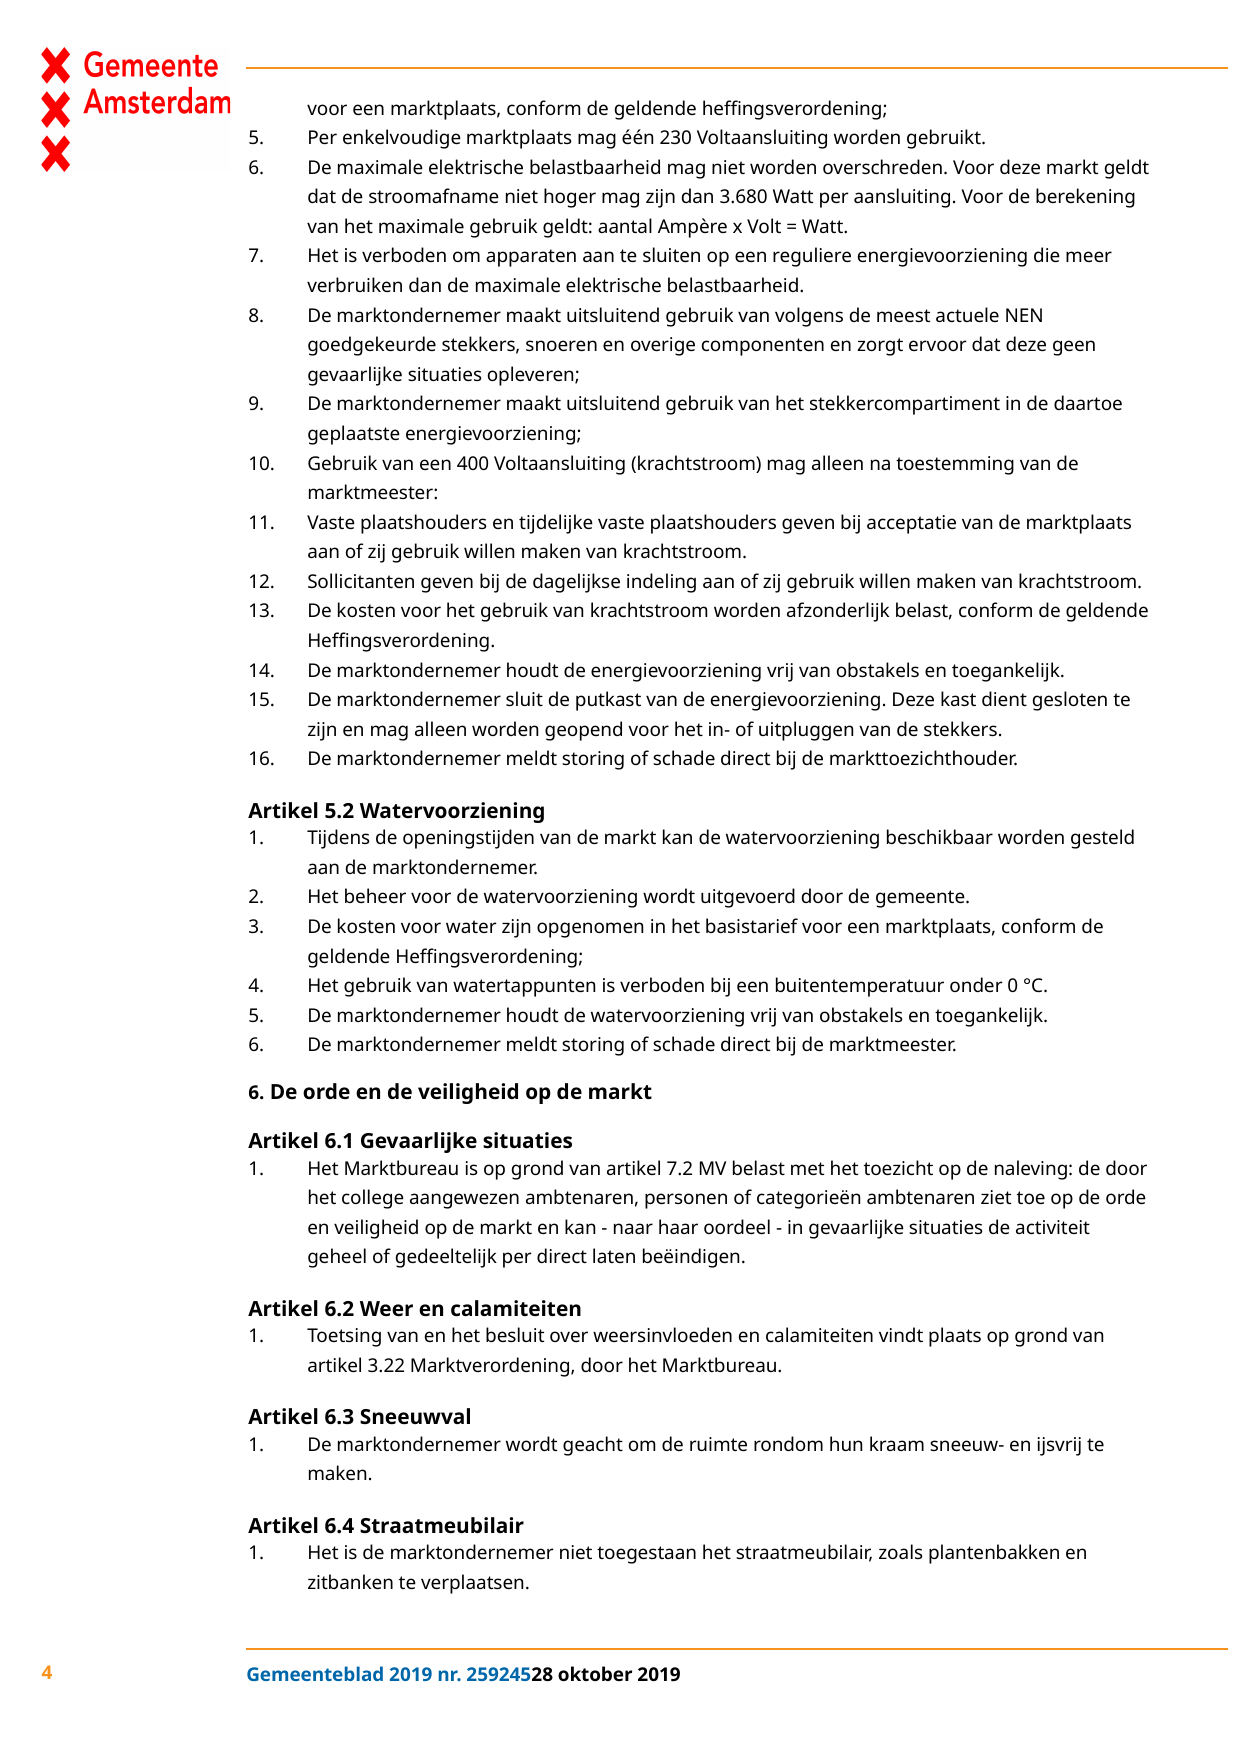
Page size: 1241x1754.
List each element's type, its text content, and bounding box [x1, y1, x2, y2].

list De kosten voor het gebruik van krachtstroom worden afzonderlijk belast, conform de geldende Heffingsverordening. [248, 598, 1152, 653]
list De kosten voor water zijn opgenomen in het basistarief voor een marktplaats, conform de geldende Heffingsverordening; [248, 913, 1152, 968]
list Het gebruik van watertappunten is verboden bij een buitentemperatuur onder 0 °C. [248, 972, 1152, 998]
text Artikel 6.2 Weer en calamiteiten [248, 1294, 1152, 1322]
list Vaste plaatshouders en tijdelijke vaste plaatshouders geven bij acceptatie van de marktplaats aan of zij gebruik willen maken van krachtstroom. [248, 509, 1152, 564]
list Per enkelvoudige marktplaats mag één 230 Voltaansluiting worden gebruikt. [248, 124, 1152, 150]
list Het is verboden om apparaten aan te sluiten op een reguliere energievoorziening die meer verbruiken dan de maximale elektrische belastbaarheid. [248, 243, 1152, 298]
list De marktondernemer meldt storing of schade direct bij de marktmeester. [248, 1032, 1152, 1057]
list voor een marktplaats, conform de geldende heffingsverordening; [248, 95, 1152, 121]
list De marktondernemer maakt uitsluitend gebruik van het stekkercompartiment in de daartoe geplaatste energievoorziening; [248, 391, 1152, 446]
text Artikel 6.3 Sneeuwval [248, 1402, 1152, 1431]
list De marktondernemer meldt storing of schade direct bij de markttoezichthouder. [248, 746, 1152, 771]
list Het is de marktondernemer niet toegestaan het straatmeubilair, zoals plantenbakken en zitbanken te verplaatsen. [248, 1539, 1152, 1595]
text Artikel 5.2 Watervoorziening [248, 796, 1152, 824]
list De marktondernemer wordt geacht om de ruimte rondom hun kraam sneeuw- en ijsvrij te maken. [248, 1431, 1152, 1486]
list De marktondernemer houdt de watervoorziening vrij van obstakels en toegankelijk. [248, 1002, 1152, 1028]
list Toetsing van en het besluit over weersinvloeden en calamiteiten vindt plaats op grond van artikel 3.22 Marktverordening, door het Marktbureau. [248, 1322, 1152, 1378]
picture [41, 47, 231, 172]
list De marktondernemer sluit de putkast van de energievoorziening. Deze kast dient gesloten te zijn en mag alleen worden geopend voor het in- of uitpluggen van de stekkers. [248, 686, 1152, 742]
list De marktondernemer houdt de energievoorziening vrij van obstakels en toegankelijk. [248, 657, 1152, 683]
list Tijdens de openingstijden van de markt kan de watervoorziening beschikbaar worden gesteld aan de marktondernemer. [248, 824, 1152, 880]
list Sollicitanten geven bij de dagelijkse indeling aan of zij gebruik willen maken van krachtstroom. [248, 568, 1152, 594]
list Gebruik van een 400 Voltaansluiting (krachtstroom) mag alleen na toestemming van de marktmeester: [248, 450, 1152, 505]
text Artikel 6.4 Straatmeubilair [248, 1511, 1152, 1539]
text Artikel 6.1 Gevaarlijke situaties [248, 1126, 1152, 1155]
text 6. De orde en de veiligheid op de markt [248, 1077, 1152, 1106]
list De maximale elektrische belastbaarheid mag niet worden overschreden. Voor deze markt geldt dat de stroomafname niet hoger mag zijn dan 3.680 Watt per aansluiting. Voor de berekening van het maximale gebruik geldt: aantal Ampère x Volt = Watt. [248, 154, 1152, 239]
list Het beheer voor de watervoorziening wordt uitgevoerd door de gemeente. [248, 884, 1152, 909]
list Het Marktbureau is op grond van artikel 7.2 MV belast met het toezicht op de naleving: de door het college aangewezen ambtenaren, personen of categorieën ambtenaren ziet toe op de orde en veiligheid op de markt en kan - naar haar oordeel - in gevaarlijke situaties de activiteit geheel of gedeeltelijk per direct laten beëindigen. [248, 1155, 1152, 1269]
list De marktondernemer maakt uitsluitend gebruik van volgens de meest actuele NEN goedgekeurde stekkers, snoeren en overige componenten en zorgt ervoor dat deze geen gevaarlijke situaties opleveren; [248, 302, 1152, 387]
